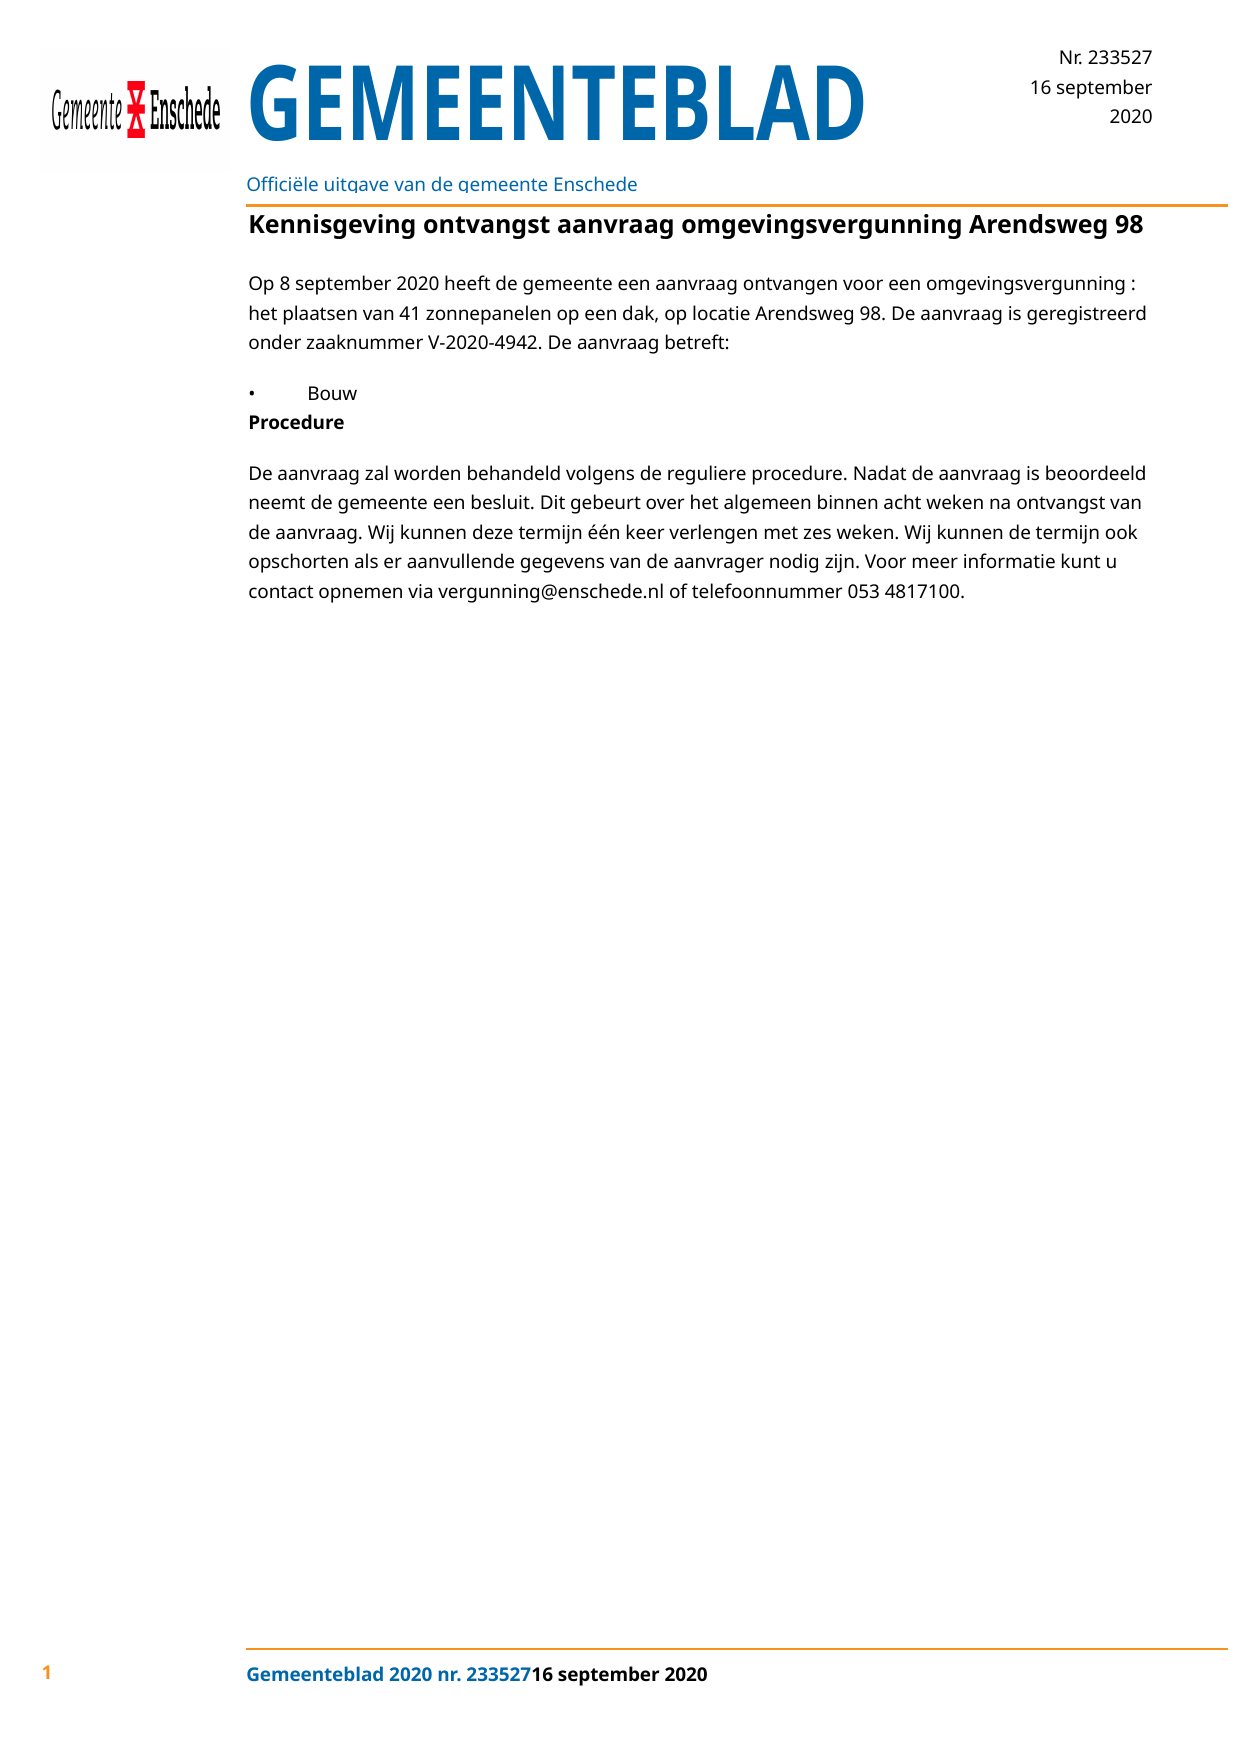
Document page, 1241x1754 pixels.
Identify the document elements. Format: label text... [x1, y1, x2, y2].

picture [41, 47, 231, 172]
list Bouw [248, 380, 1152, 406]
text Procedure [248, 409, 1152, 435]
text Kennisgeving ontvangst aanvraag omgevingsvergunning Arendsweg 98 [248, 207, 1152, 241]
text Op 8 september 2020 heeft de gemeente een aanvraag ontvangen voor een omgevingsvergunning : het plaatsen van 41 zonnepanelen op een dak, op locatie Arendsweg 98. De aanvraag is geregistreerd onder zaaknummer V-2020-4942. De aanvraag betreft: [248, 270, 1152, 355]
text De aanvraag zal worden behandeld volgens de reguliere procedure. Nadat de aanvraag is beoordeeld neemt de gemeente een besluit. Dit gebeurt over het algemeen binnen acht weken na ontvangst van de aanvraag. Wij kunnen deze termijn één keer verlengen met zes weken. Wij kunnen de termijn ook opschorten als er aanvullende gegevens van de aanvrager nodig zijn. Voor meer informatie kunt u contact opnemen via vergunning@enschede.nl of telefoonnummer 053 4817100. [248, 460, 1152, 604]
